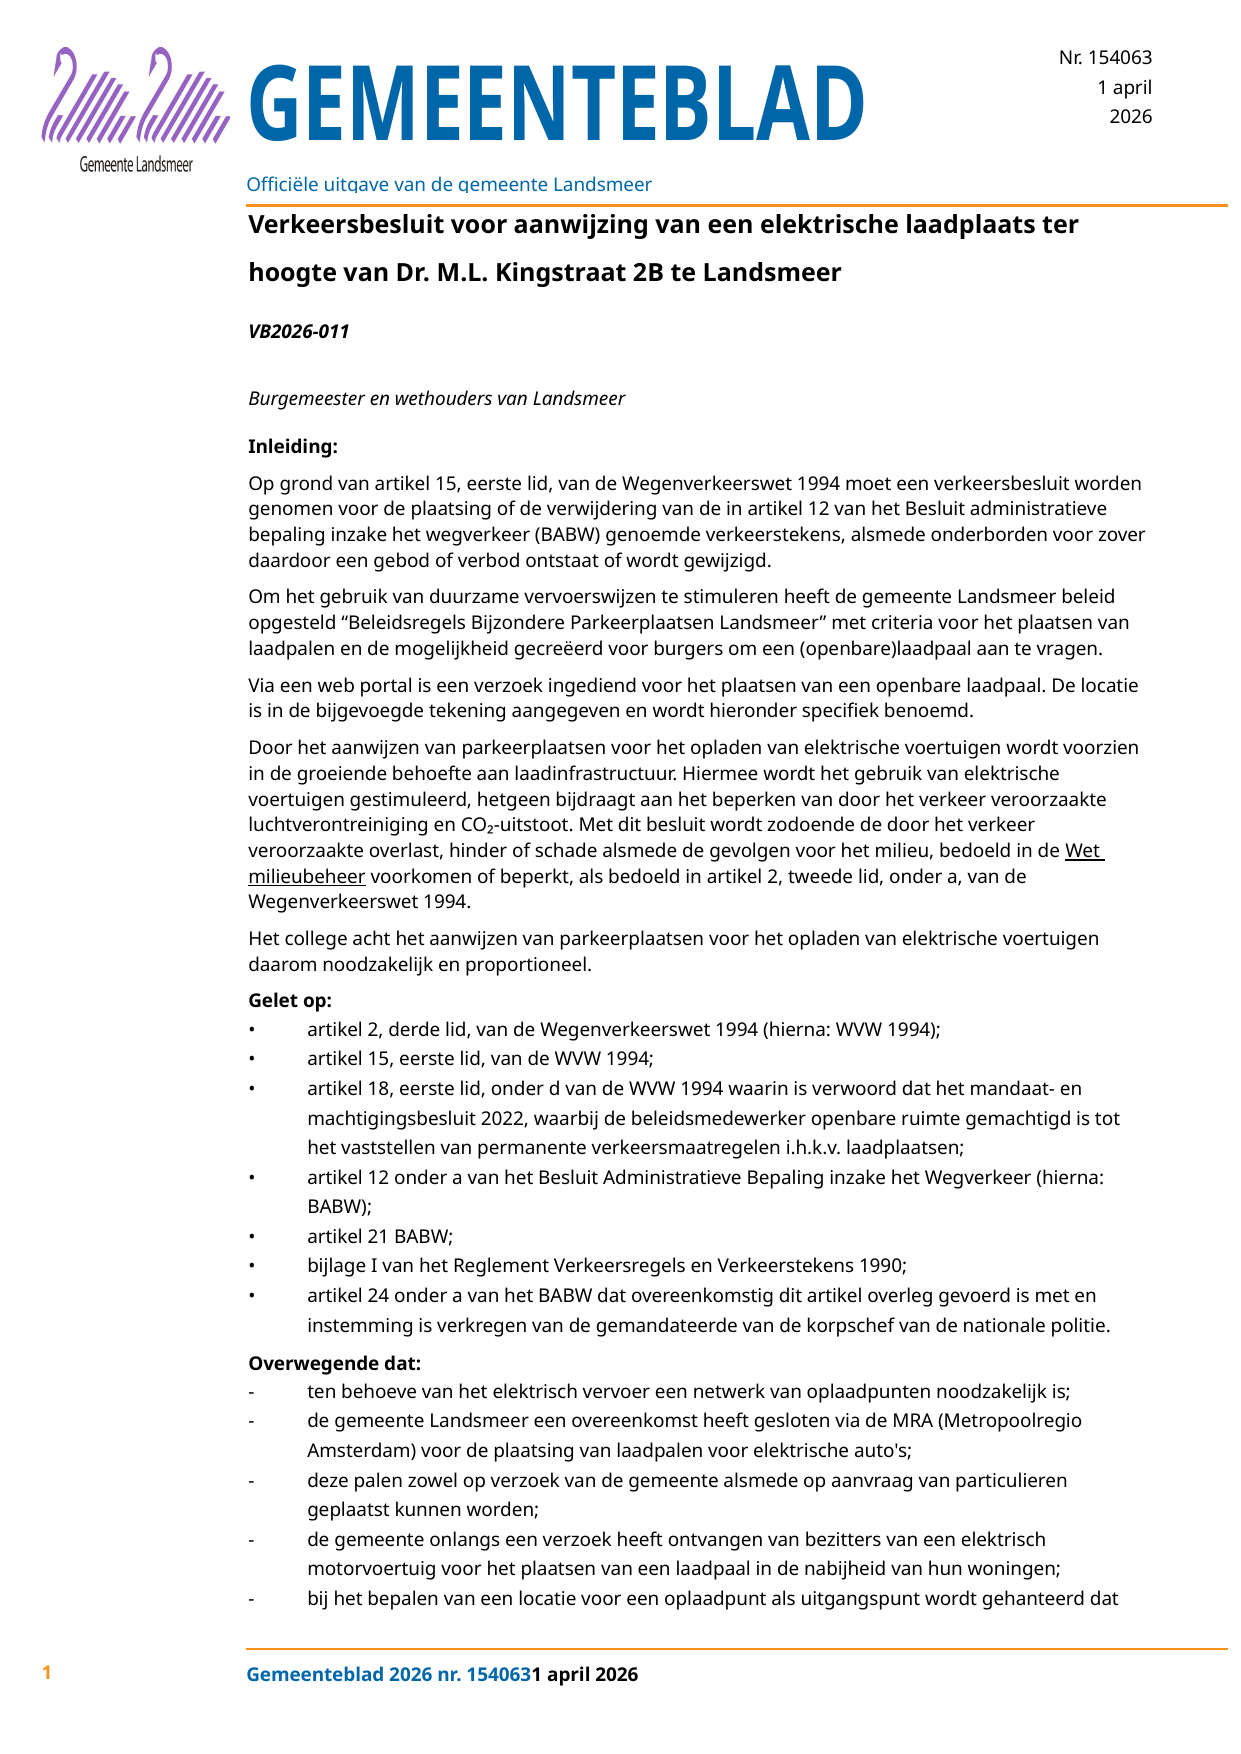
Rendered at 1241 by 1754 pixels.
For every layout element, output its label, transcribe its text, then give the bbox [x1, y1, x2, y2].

list artikel 2, derde lid, van de Wegenverkeerswet 1994 (hierna: WVW 1994); [248, 1016, 1152, 1042]
text Via een web portal is een verzoek ingediend voor het plaatsen van een openbare laadpaal. De locatie is in de bijgevoegde tekening aangegeven en wordt hieronder specifiek benoemd. [248, 672, 1152, 723]
list ten behoeve van het elektrisch vervoer een netwerk van oplaadpunten noodzakelijk is; [248, 1378, 1152, 1404]
text Gelet op: [248, 988, 1152, 1013]
list bijlage I van het Reglement Verkeersregels en Verkeerstekens 1990; [248, 1253, 1152, 1278]
text Op grond van artikel 15, eerste lid, van de Wegenverkeerswet 1994 moet een verkeersbesluit worden genomen voor de plaatsing of de verwijdering van de in artikel 12 van het Besluit administratieve bepaling inzake het wegverkeer (BABW) genoemde verkeerstekens, alsmede onderborden voor zover daardoor een gebod of verbod ontstaat of wordt gewijzigd. [248, 470, 1152, 573]
text Inleiding: [248, 433, 1152, 459]
text Om het gebruik van duurzame vervoerswijzen te stimuleren heeft de gemeente Landsmeer beleid opgesteld “Beleidsregels Bijzondere Parkeerplaatsen Landsmeer” met criteria voor het plaatsen van laadpalen en de mogelijkheid gecreëerd voor burgers om een (openbare)laadpaal aan te vragen. [248, 584, 1152, 661]
list de gemeente onlangs een verzoek heeft ontvangen van bezitters van een elektrisch motorvoertuig voor het plaatsen van een laadpaal in de nabijheid van hun woningen; [248, 1526, 1152, 1581]
list artikel 21 BABW; [248, 1223, 1152, 1249]
list deze palen zowel op verzoek van de gemeente alsmede op aanvraag van particulieren geplaatst kunnen worden; [248, 1467, 1152, 1522]
list de gemeente Landsmeer een overeenkomst heeft gesloten via de MRA (Metropoolregio Amsterdam) voor de plaatsing van laadpalen voor elektrische auto's; [248, 1408, 1152, 1463]
list artikel 15, eerste lid, van de WVW 1994; [248, 1046, 1152, 1071]
list bij het bepalen van een locatie voor een oplaadpunt als uitgangspunt wordt gehanteerd dat [248, 1585, 1152, 1611]
text Burgemeester en wethouders van Landsmeer [248, 386, 1152, 411]
text Verkeersbesluit voor aanwijzing van een elektrische laadplaats ter hoogte van Dr. M.L. Kingstraat 2B te Landsmeer [248, 207, 1152, 288]
text Het college acht het aanwijzen van parkeerplaatsen voor het opladen van elektrische voertuigen daarom noodzakelijk en proportioneel. [248, 925, 1152, 977]
picture [41, 47, 231, 172]
list artikel 24 onder a van het BABW dat overeenkomstig dit artikel overleg gevoerd is met en instemming is verkregen van de gemandateerde van de korpschef van de nationale politie. [248, 1282, 1152, 1338]
list artikel 12 onder a van het Besluit Administratieve Bepaling inzake het Wegverkeer (hierna: BABW); [248, 1164, 1152, 1219]
text VB2026-011 [248, 318, 1152, 344]
text Door het aanwijzen van parkeerplaatsen voor het opladen van elektrische voertuigen wordt voorzien in de groeiende behoefte aan laadinfrastructuur. Hiermee wordt het gebruik van elektrische voertuigen gestimuleerd, hetgeen bijdraagt aan het beperken van door het verkeer veroorzaakte luchtverontreiniging en CO₂-uitstoot. Met dit besluit wordt zodoende de door het verkeer veroorzaakte overlast, hinder of schade alsmede de gevolgen voor het milieu, bedoeld in de Wet milieubeheer voorkomen of beperkt, als bedoeld in artikel 2, tweede lid, onder a, van de Wegenverkeerswet 1994. [248, 734, 1152, 914]
text Overwegende dat: [248, 1350, 1152, 1376]
list artikel 18, eerste lid, onder d van de WVW 1994 waarin is verwoord dat het mandaat- en machtigingsbesluit 2022, waarbij de beleidsmedewerker openbare ruimte gemachtigd is tot het vaststellen van permanente verkeersmaatregelen i.h.k.v. laadplaatsen; [248, 1075, 1152, 1160]
